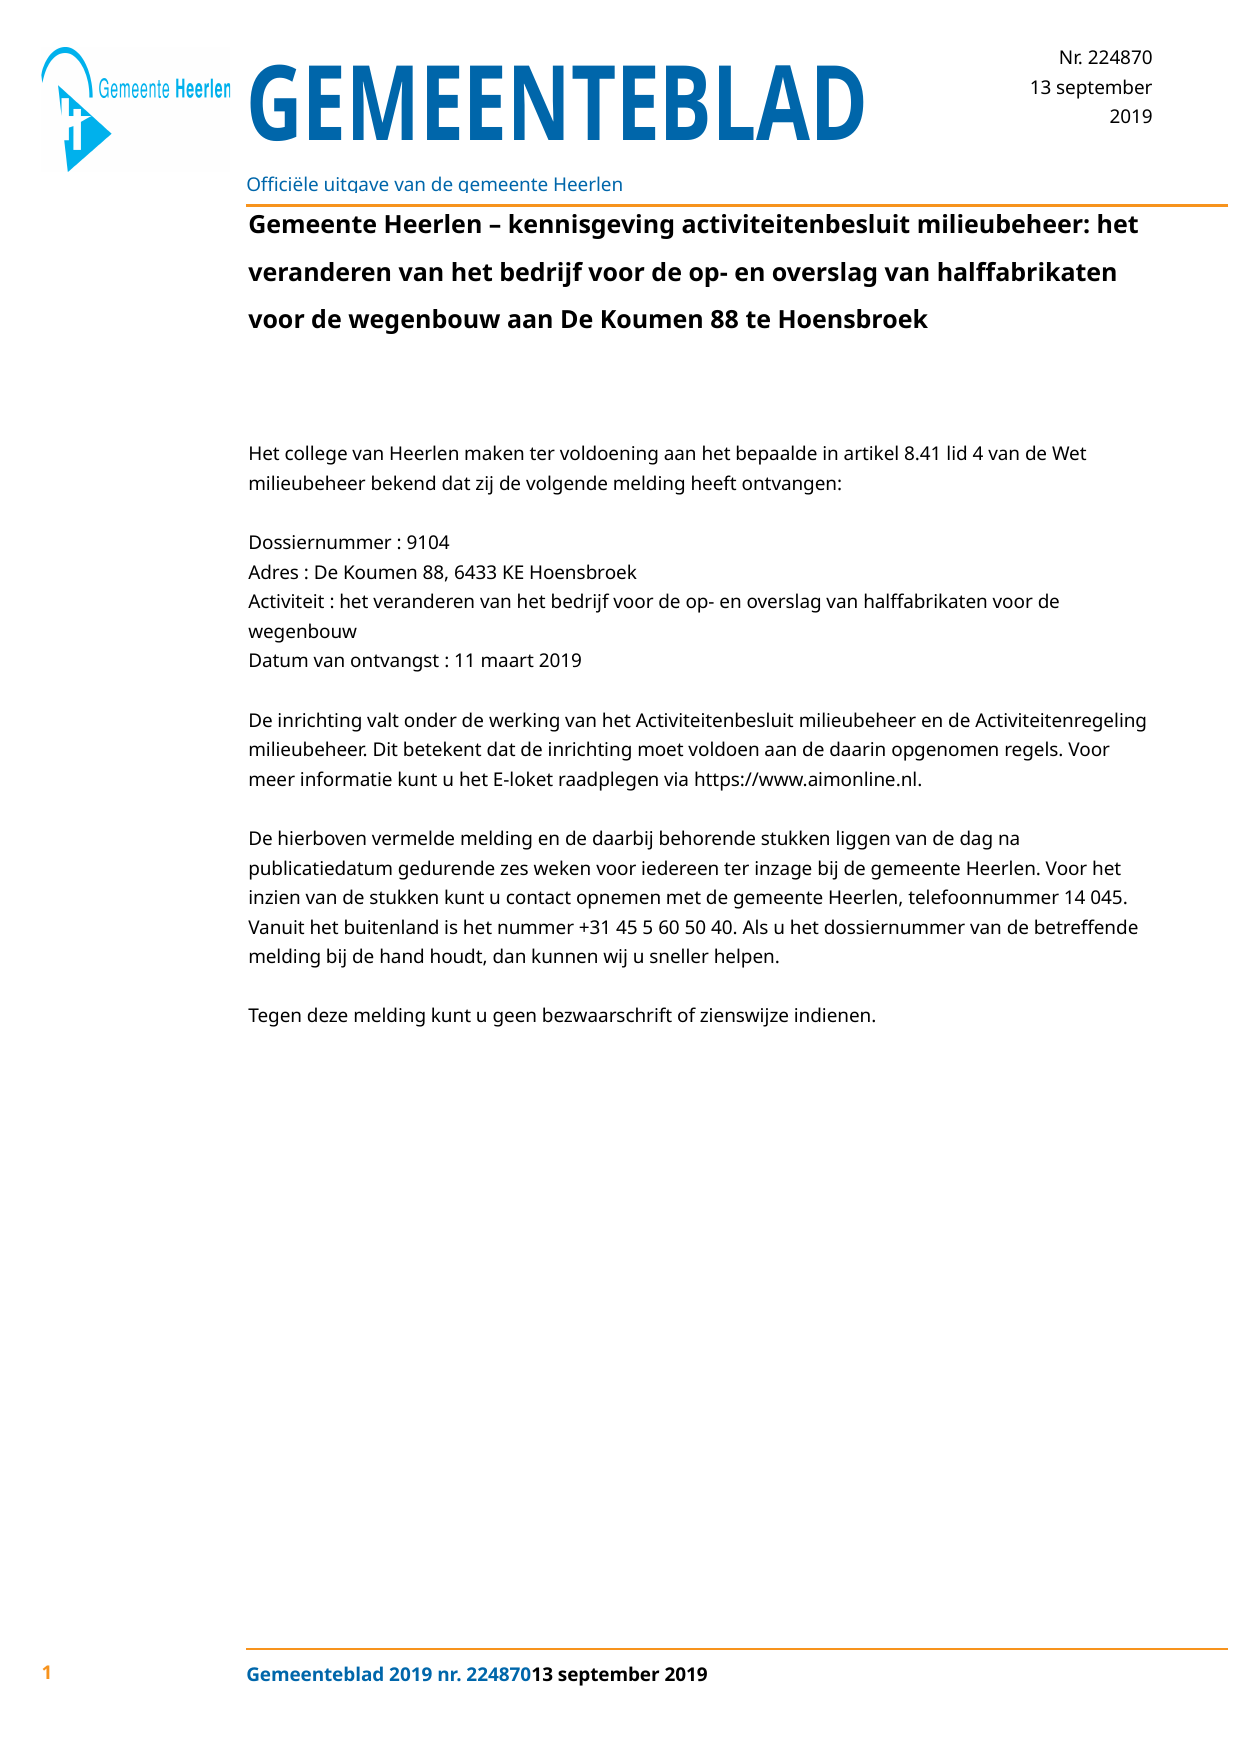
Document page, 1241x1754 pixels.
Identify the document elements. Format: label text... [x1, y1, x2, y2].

text Gemeente Heerlen – kennisgeving activiteitenbesluit milieubeheer: het veranderen van het bedrijf voor de op- en overslag van halffabrikaten voor de wegenbouw aan De Koumen 88 te Hoensbroek [248, 207, 1152, 336]
text Datum van ontvangst : 11 maart 2019 [248, 648, 1152, 673]
text Activiteit : het veranderen van het bedrijf voor de op- en overslag van halffabrikaten voor de wegenbouw [248, 588, 1152, 644]
text De hierboven vermelde melding en de daarbij behorende stukken liggen van de dag na publicatiedatum gedurende zes weken voor iedereen ter inzage bij de gemeente Heerlen. Voor het inzien van de stukken kunt u contact opnemen met de gemeente Heerlen, telefoonnummer 14 045. Vanuit het buitenland is het nummer +31 45 5 60 50 40. Als u het dossiernummer van de betreffende melding bij de hand houdt, dan kunnen wij u sneller helpen. [248, 825, 1152, 969]
text Dossiernummer : 9104 [248, 529, 1152, 555]
text Adres : De Koumen 88, 6433 KE Hoensbroek [248, 559, 1152, 584]
text De inrichting valt onder de werking van het Activiteitenbesluit milieubeheer en de Activiteitenregeling milieubeheer. Dit betekent dat de inrichting moet voldoen aan de daarin opgenomen regels. Voor meer informatie kunt u het E-loket raadplegen via https://www.aimonline.nl. [248, 707, 1152, 792]
text Het college van Heerlen maken ter voldoening aan het bepaalde in artikel 8.41 lid 4 van de Wet milieubeheer bekend dat zij de volgende melding heeft ontvangen: [248, 441, 1152, 496]
text Tegen deze melding kunt u geen bezwaarschrift of zienswijze indienen. [248, 1003, 1152, 1028]
picture [41, 47, 58, 70]
picture [41, 47, 231, 172]
